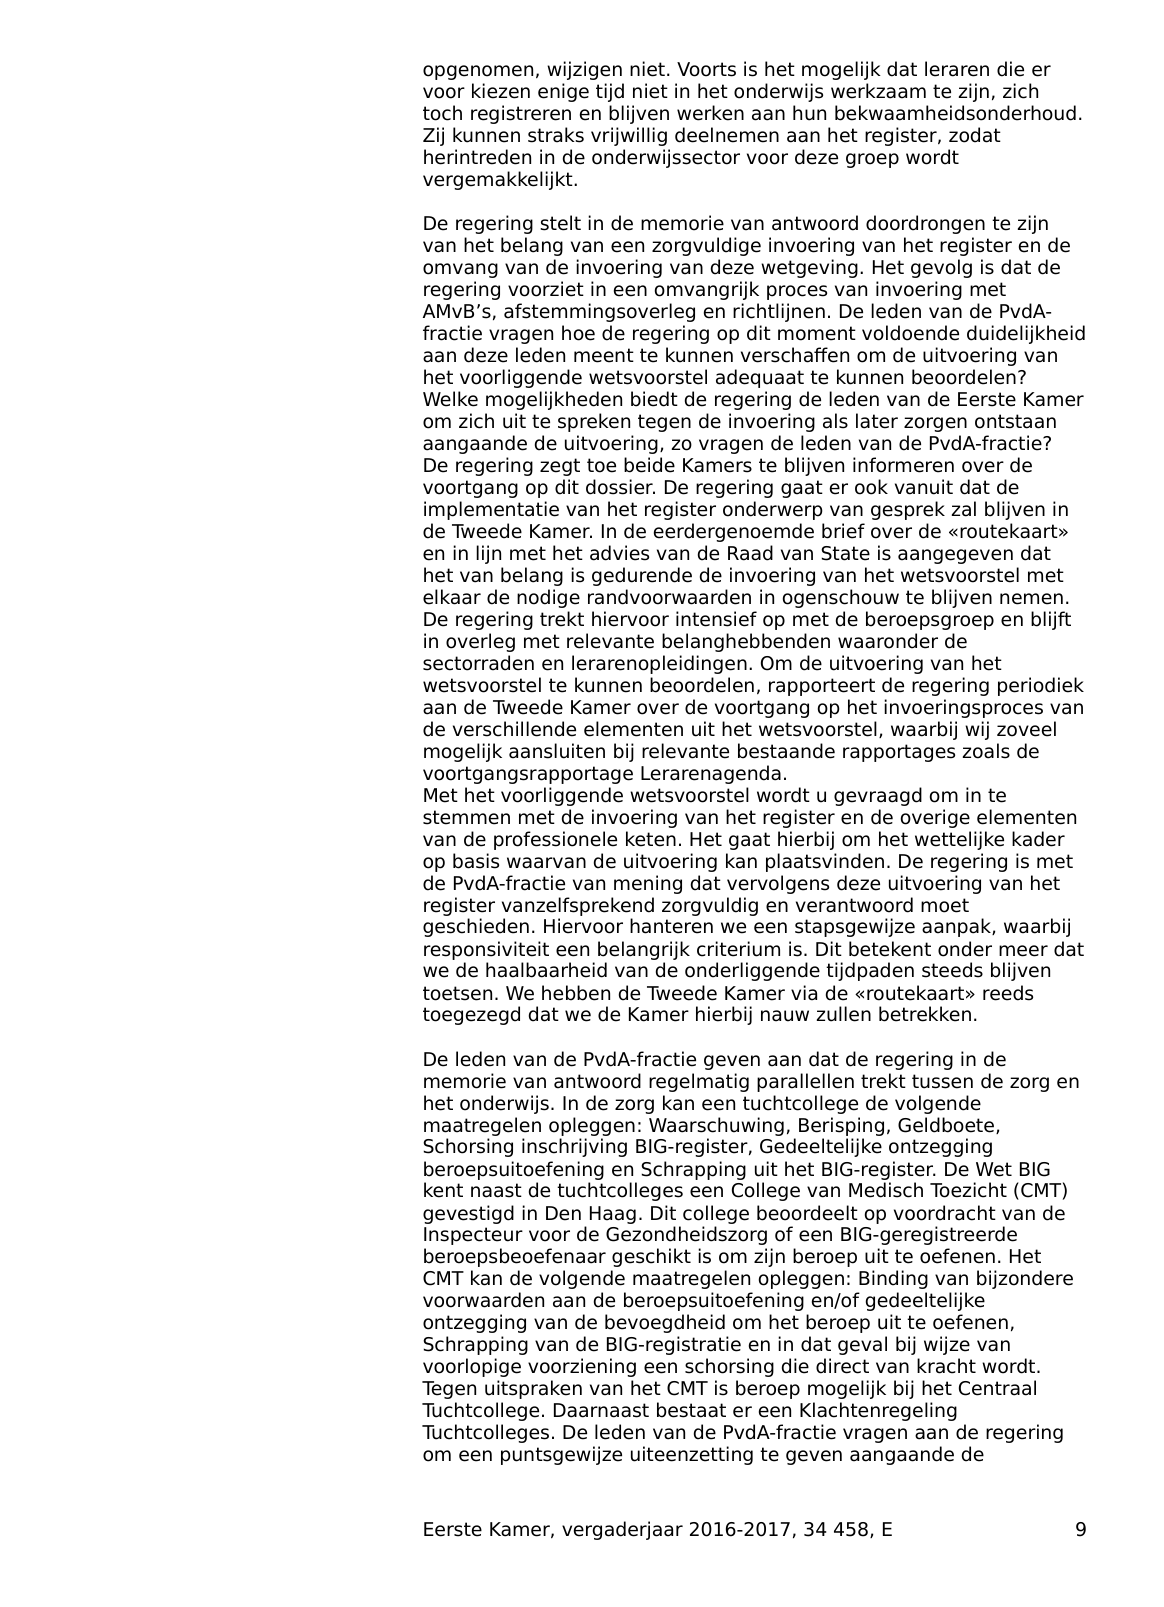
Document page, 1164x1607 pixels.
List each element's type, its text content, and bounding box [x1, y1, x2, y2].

text De leden van de PvdA-fractie geven aan dat de regering in de memorie van antwoord regelmatig parallellen trekt tussen de zorg en het onderwijs. In de zorg kan een tuchtcollege de volgende maatregelen opleggen: Waarschuwing, Berisping, Geldboete, Schorsing inschrijving BIG-register, Gedeeltelijke ontzegging beroepsuitoefening en Schrapping uit het BIG-register. De Wet BIG kent naast de tuchtcolleges een College van Medisch Toezicht (CMT) gevestigd in Den Haag. Dit college beoordeelt op voordracht van de Inspecteur voor de Gezondheidszorg of een BIG-geregistreerde beroepsbeoefenaar geschikt is om zijn beroep uit te oefenen. Het CMT kan de volgende maatregelen opleggen: Binding van bijzondere voorwaarden aan de beroepsuitoefening en/of gedeeltelijke ontzegging van de bevoegdheid om het beroep uit te oefenen, Schrapping van de BIG-registratie en in dat geval bij wijze van voorlopige voorziening een schorsing die direct van kracht wordt. Tegen uitspraken van het CMT is beroep mogelijk bij het Centraal Tuchtcollege. Daarnaast bestaat er een Klachtenregeling Tuchtcolleges. De leden van de PvdA-fractie vragen aan de regering om een puntsgewijze uiteenzetting te geven aangaande de [422, 1048, 1087, 1466]
text Met het voorliggende wetsvoorstel wordt u gevraagd om in te stemmen met de invoering van het register en de overige elementen van de professionele keten. Het gaat hierbij om het wettelijke kader op basis waarvan de uitvoering kan plaatsvinden. De regering is met de PvdA-fractie van mening dat vervolgens deze uitvoering van het register vanzelfsprekend zorgvuldig en verantwoord moet geschieden. Hiervoor hanteren we een stapsgewijze aanpak, waarbij responsiviteit een belangrijk criterium is. Dit betekent onder meer dat we de haalbaarheid van de onderliggende tijdpaden steeds blijven toetsen. We hebben de Tweede Kamer via de «routekaart» reeds toegezegd dat we de Kamer hierbij nauw zullen betrekken. [422, 784, 1087, 1026]
text De regering zegt toe beide Kamers te blijven informeren over de voortgang op dit dossier. De regering gaat er ook vanuit dat de implementatie van het register onderwerp van gesprek zal blijven in de Tweede Kamer. In de eerdergenoemde brief over de «routekaart» en in lijn met het advies van de Raad van State is aangegeven dat het van belang is gedurende de invoering van het wetsvoorstel met elkaar de nodige randvoorwaarden in ogenschouw te blijven nemen. De regering trekt hiervoor intensief op met de beroepsgroep en blijft in overleg met relevante belanghebbenden waaronder de sectorraden en lerarenopleidingen. Om de uitvoering van het wetsvoorstel te kunnen beoordelen, rapporteert de regering periodiek aan de Tweede Kamer over de voortgang op het invoeringsproces van de verschillende elementen uit het wetsvoorstel, waarbij wij zoveel mogelijk aansluiten bij relevante bestaande rapportages zoals de voortgangsrapportage Lerarenagenda. [422, 455, 1087, 784]
text opgenomen, wijzigen niet. Voorts is het mogelijk dat leraren die er voor kiezen enige tijd niet in het onderwijs werkzaam te zijn, zich toch registreren en blijven werken aan hun bekwaamheidsonderhoud. Zij kunnen straks vrijwillig deelnemen aan het register, zodat herintreden in de onderwijssector voor deze groep wordt vergemakkelijkt. [422, 59, 1087, 191]
text De regering stelt in de memorie van antwoord doordrongen te zijn van het belang van een zorgvuldige invoering van het register en de omvang van de invoering van deze wetgeving. Het gevolg is dat de regering voorziet in een omvangrijk proces van invoering met AMvB’s, afstemmingsoverleg en richtlijnen. De leden van de PvdA-fractie vragen hoe de regering op dit moment voldoende duidelijkheid aan deze leden meent te kunnen verschaffen om de uitvoering van het voorliggende wetsvoorstel adequaat te kunnen beoordelen? Welke mogelijkheden biedt de regering de leden van de Eerste Kamer om zich uit te spreken tegen de invoering als later zorgen ontstaan aangaande de uitvoering, zo vragen de leden van de PvdA-fractie? [422, 213, 1087, 455]
